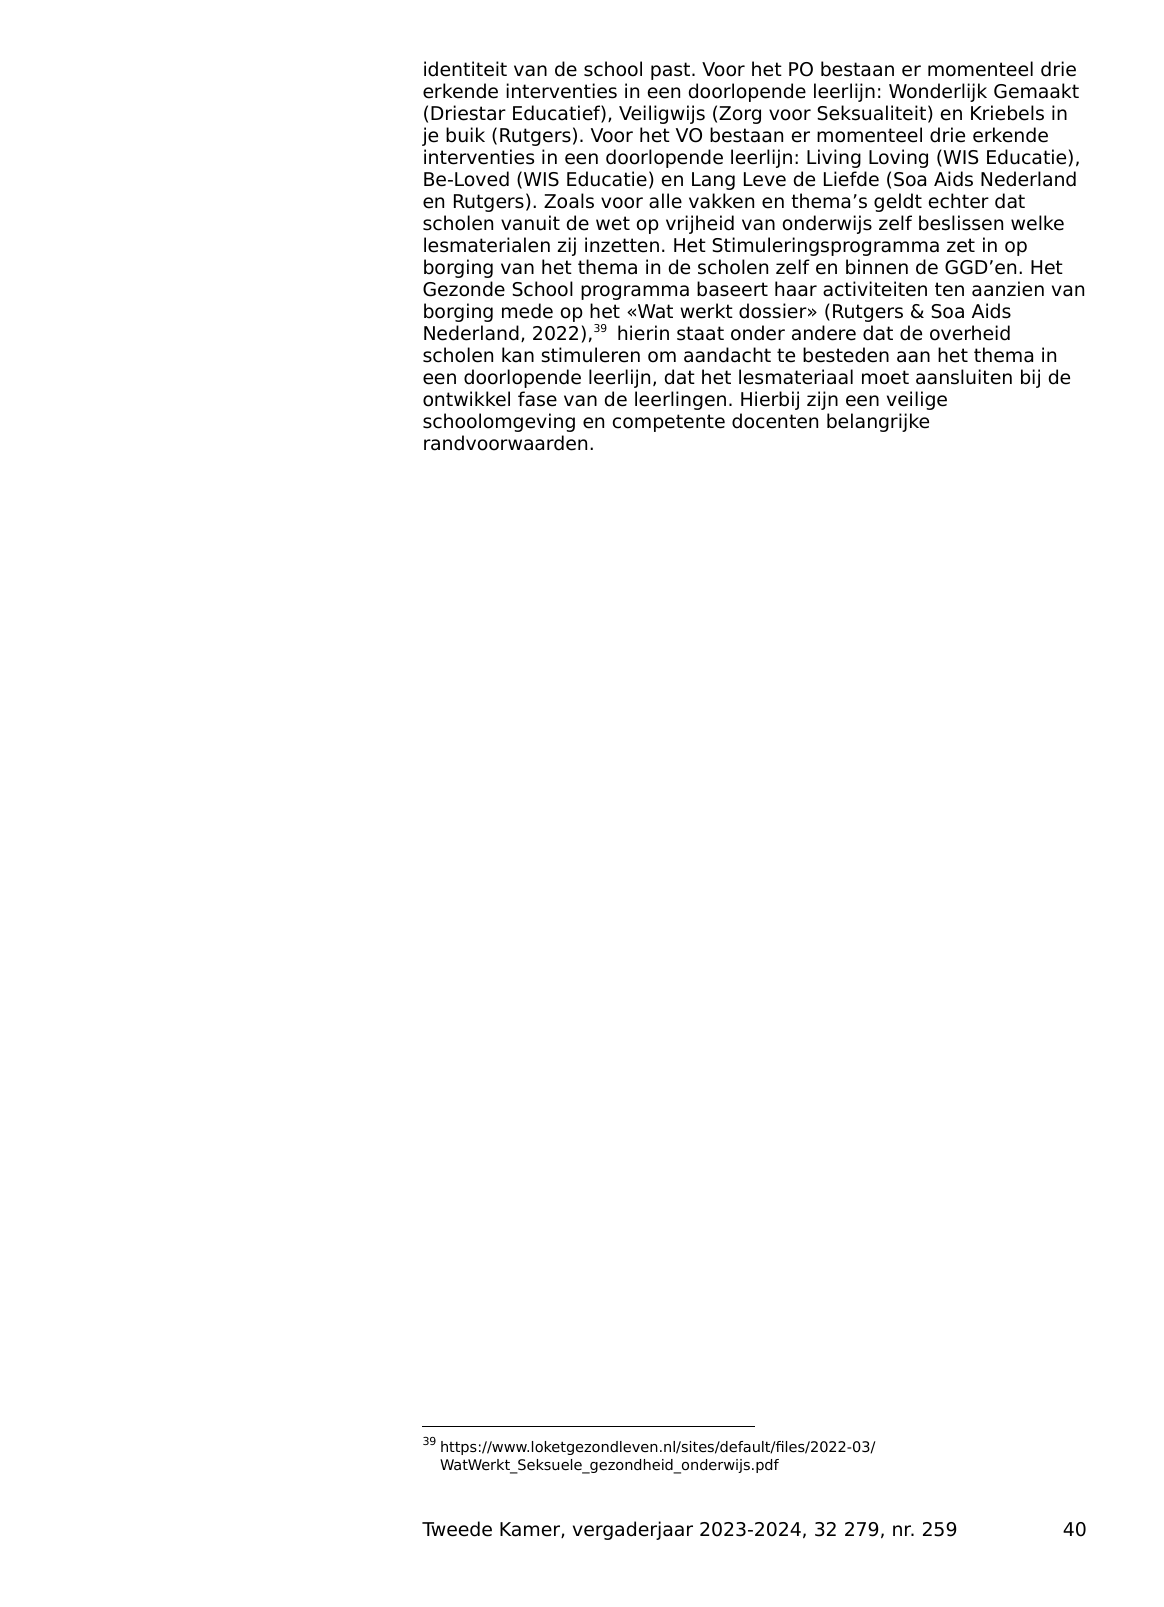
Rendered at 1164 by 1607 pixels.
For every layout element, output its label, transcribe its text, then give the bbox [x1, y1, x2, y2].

text https://www.loketgezondleven.nl/sites/default/files/2022-03/WatWerkt_Seksuele_gezondheid_onderwijs.pdf [422, 1435, 1087, 1474]
text identiteit van de school past. Voor het PO bestaan er momenteel drie erkende interventies in een doorlopende leerlijn: Wonderlijk Gemaakt (Driestar Educatief), Veiligwijs (Zorg voor Seksualiteit) en Kriebels in je buik (Rutgers). Voor het VO bestaan er momenteel drie erkende interventies in een doorlopende leerlijn: Living Loving (WIS Educatie), Be-Loved (WIS Educatie) en Lang Leve de Liefde (Soa Aids Nederland en Rutgers). Zoals voor alle vakken en thema’s geldt echter dat scholen vanuit de wet op vrijheid van onderwijs zelf beslissen welke lesmaterialen zij inzetten. Het Stimuleringsprogramma zet in op borging van het thema in de scholen zelf en binnen de GGD’en. Het Gezonde School programma baseert haar activiteiten ten aanzien van borging mede op het «Wat werkt dossier» (Rutgers & Soa Aids Nederland, 2022), hierin staat onder andere dat de overheid scholen kan stimuleren om aandacht te besteden aan het thema in een doorlopende leerlijn, dat het lesmateriaal moet aansluiten bij de ontwikkel fase van de leerlingen. Hierbij zijn een veilige schoolomgeving en competente docenten belangrijke randvoorwaarden. [422, 59, 1087, 455]
